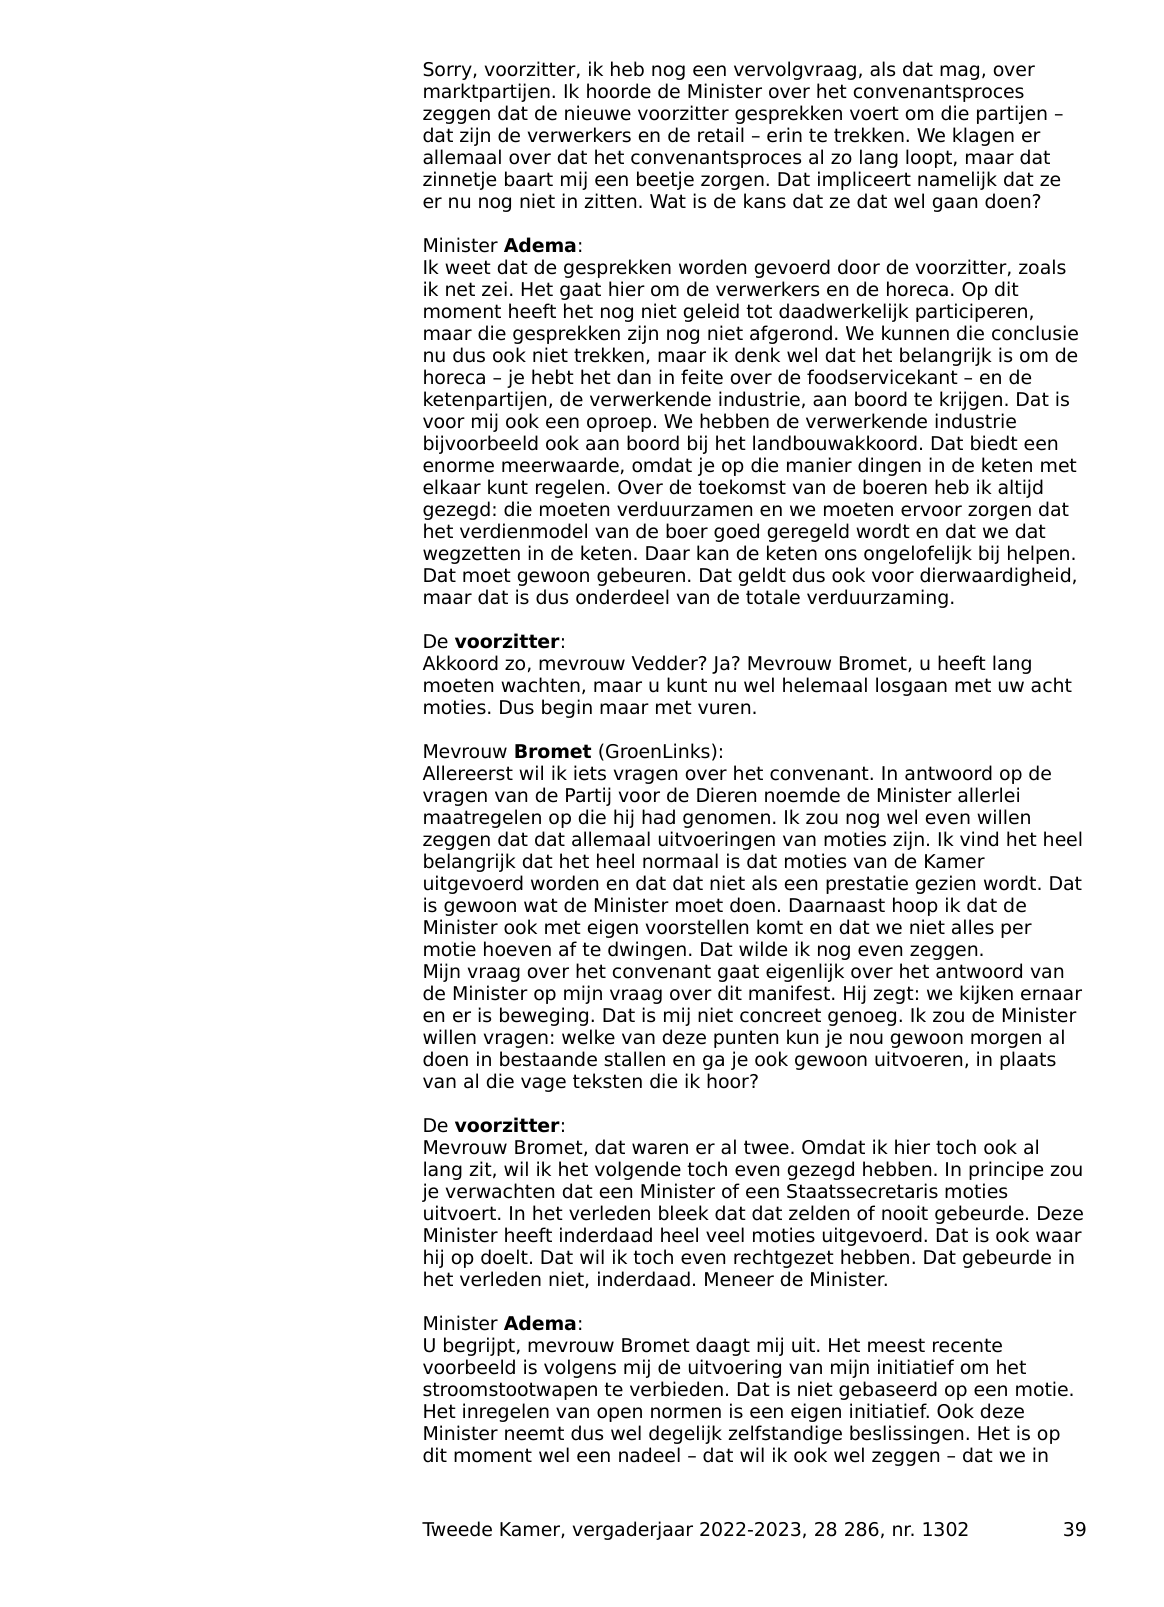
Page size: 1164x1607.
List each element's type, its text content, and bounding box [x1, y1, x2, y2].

text Mevrouw Bromet (GroenLinks): [422, 741, 1087, 763]
text U begrijpt, mevrouw Bromet daagt mij uit. Het meest recente voorbeeld is volgens mij de uitvoering van mijn initiatief om het stroomstootwapen te verbieden. Dat is niet gebaseerd op een motie. Het inregelen van open normen is een eigen initiatief. Ook deze Minister neemt dus wel degelijk zelfstandige beslissingen. Het is op dit moment wel een nadeel – dat wil ik ook wel zeggen – dat we in [422, 1335, 1087, 1467]
text Ik weet dat de gesprekken worden gevoerd door de voorzitter, zoals ik net zei. Het gaat hier om de verwerkers en de horeca. Op dit moment heeft het nog niet geleid tot daadwerkelijk participeren, maar die gesprekken zijn nog niet afgerond. We kunnen die conclusie nu dus ook niet trekken, maar ik denk wel dat het belangrijk is om de horeca – je hebt het dan in feite over de foodservicekant – en de ketenpartijen, de verwerkende industrie, aan boord te krijgen. Dat is voor mij ook een oproep. We hebben de verwerkende industrie bijvoorbeeld ook aan boord bij het landbouwakkoord. Dat biedt een enorme meerwaarde, omdat je op die manier dingen in de keten met elkaar kunt regelen. Over de toekomst van de boeren heb ik altijd gezegd: die moeten verduurzamen en we moeten ervoor zorgen dat het verdienmodel van de boer goed geregeld wordt en dat we dat wegzetten in de keten. Daar kan de keten ons ongelofelijk bij helpen. Dat moet gewoon gebeuren. Dat geldt dus ook voor dierwaardigheid, maar dat is dus onderdeel van de totale verduurzaming. [422, 257, 1087, 609]
text Minister Adema: [422, 235, 1087, 257]
text Allereerst wil ik iets vragen over het convenant. In antwoord op de vragen van de Partij voor de Dieren noemde de Minister allerlei maatregelen op die hij had genomen. Ik zou nog wel even willen zeggen dat dat allemaal uitvoeringen van moties zijn. Ik vind het heel belangrijk dat het heel normaal is dat moties van de Kamer uitgevoerd worden en dat dat niet als een prestatie gezien wordt. Dat is gewoon wat de Minister moet doen. Daarnaast hoop ik dat de Minister ook met eigen voorstellen komt en dat we niet alles per motie hoeven af te dwingen. Dat wilde ik nog even zeggen. [422, 763, 1087, 961]
text Mevrouw Bromet, dat waren er al twee. Omdat ik hier toch ook al lang zit, wil ik het volgende toch even gezegd hebben. In principe zou je verwachten dat een Minister of een Staatssecretaris moties uitvoert. In het verleden bleek dat dat zelden of nooit gebeurde. Deze Minister heeft inderdaad heel veel moties uitgevoerd. Dat is ook waar hij op doelt. Dat wil ik toch even rechtgezet hebben. Dat gebeurde in het verleden niet, inderdaad. Meneer de Minister. [422, 1137, 1087, 1291]
text Sorry, voorzitter, ik heb nog een vervolgvraag, als dat mag, over marktpartijen. Ik hoorde de Minister over het convenantsproces zeggen dat de nieuwe voorzitter gesprekken voert om die partijen – dat zijn de verwerkers en de retail – erin te trekken. We klagen er allemaal over dat het convenantsproces al zo lang loopt, maar dat zinnetje baart mij een beetje zorgen. Dat impliceert namelijk dat ze er nu nog niet in zitten. Wat is de kans dat ze dat wel gaan doen? [422, 59, 1087, 213]
text De voorzitter: [422, 1115, 1087, 1137]
text Mijn vraag over het convenant gaat eigenlijk over het antwoord van de Minister op mijn vraag over dit manifest. Hij zegt: we kijken ernaar en er is beweging. Dat is mij niet concreet genoeg. Ik zou de Minister willen vragen: welke van deze punten kun je nou gewoon morgen al doen in bestaande stallen en ga je ook gewoon uitvoeren, in plaats van al die vage teksten die ik hoor? [422, 961, 1087, 1093]
text Minister Adema: [422, 1313, 1087, 1335]
text De voorzitter: [422, 631, 1087, 653]
text Akkoord zo, mevrouw Vedder? Ja? Mevrouw Bromet, u heeft lang moeten wachten, maar u kunt nu wel helemaal losgaan met uw acht moties. Dus begin maar met vuren. [422, 653, 1087, 719]
